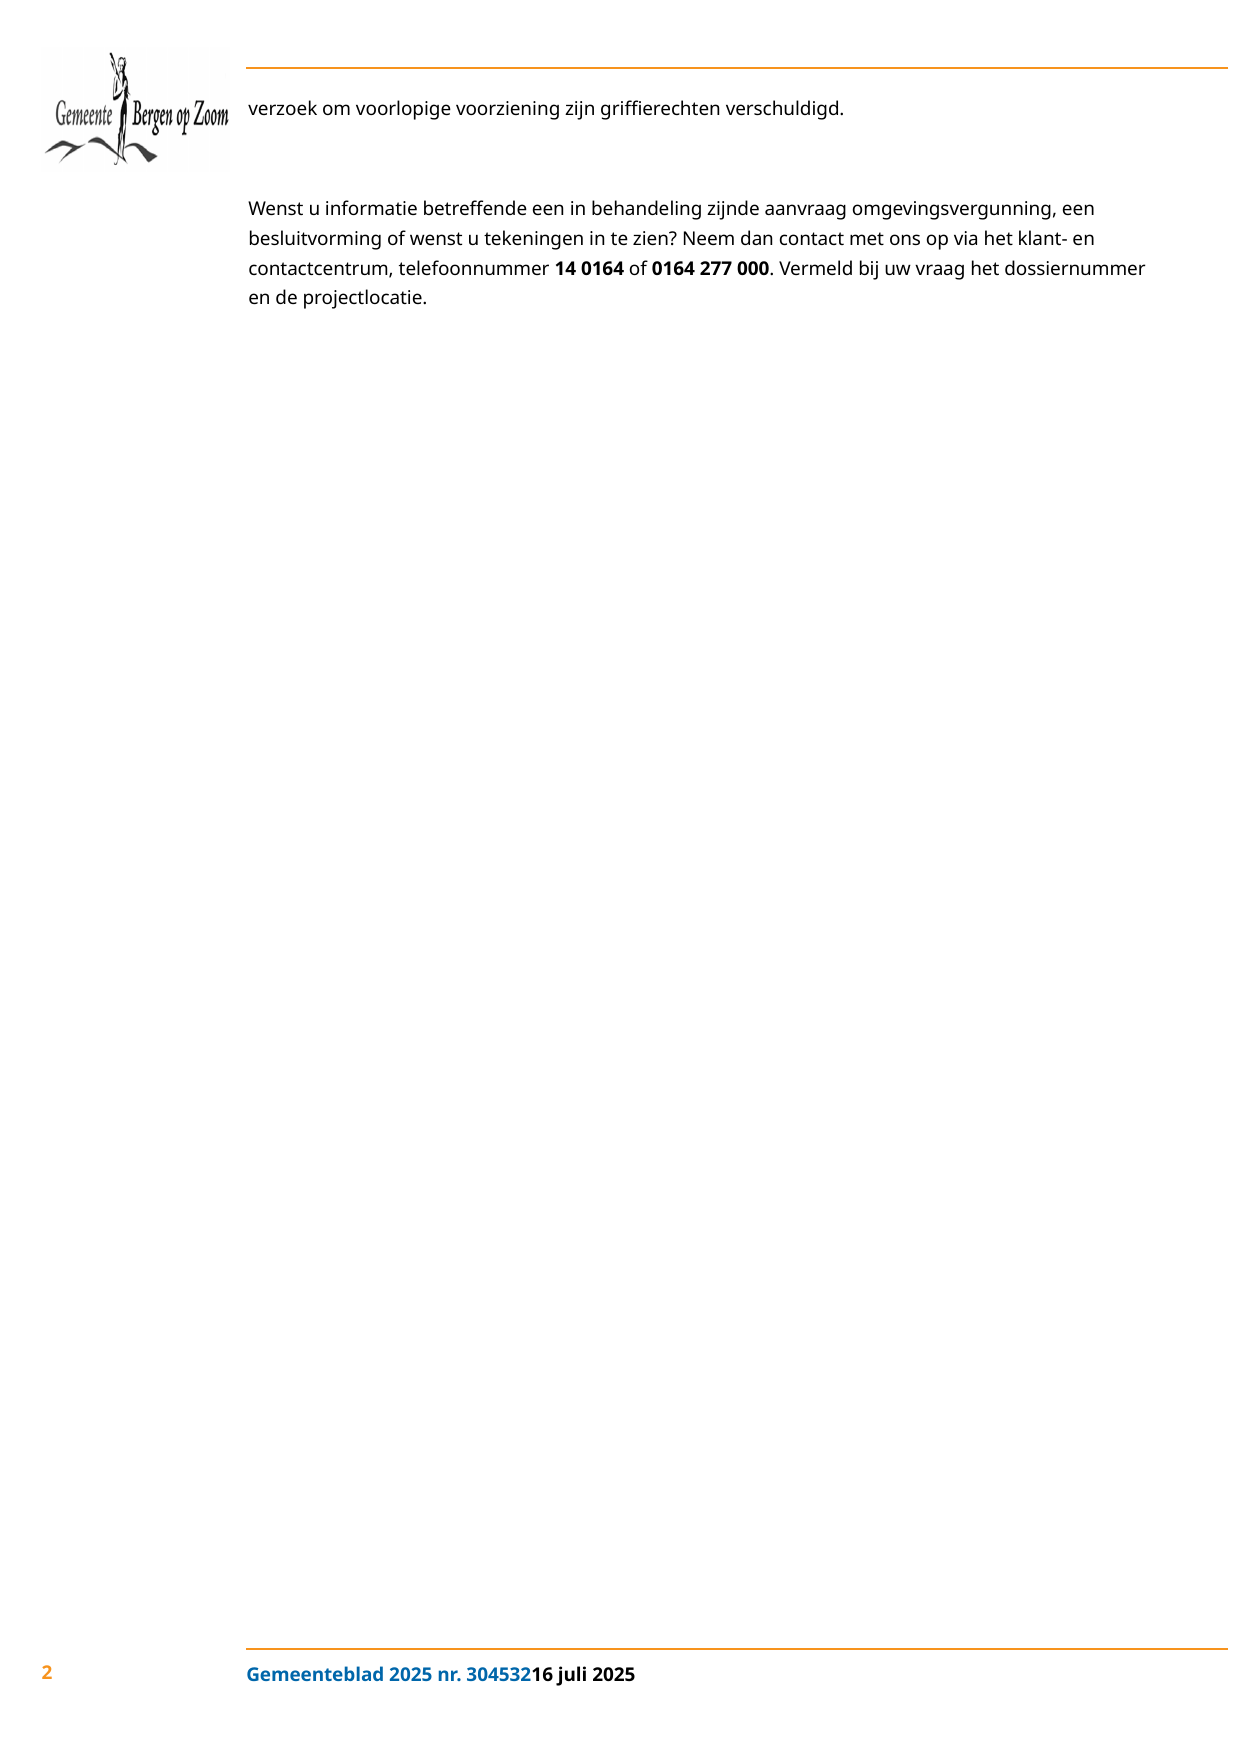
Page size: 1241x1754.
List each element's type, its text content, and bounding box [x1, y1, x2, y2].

picture [41, 47, 231, 172]
text Wenst u informatie betreffende een in behandeling zijnde aanvraag omgevingsvergunning, een besluitvorming of wenst u tekeningen in te zien? Neem dan contact met ons op via het klant- en contactcentrum, telefoonnummer 14 0164 of 0164 277 000. Vermeld bij uw vraag het dossiernummer en de projectlocatie. [248, 196, 1152, 310]
text verzoek om voorlopige voorziening zijn griffierechten verschuldigd. [248, 95, 1152, 121]
